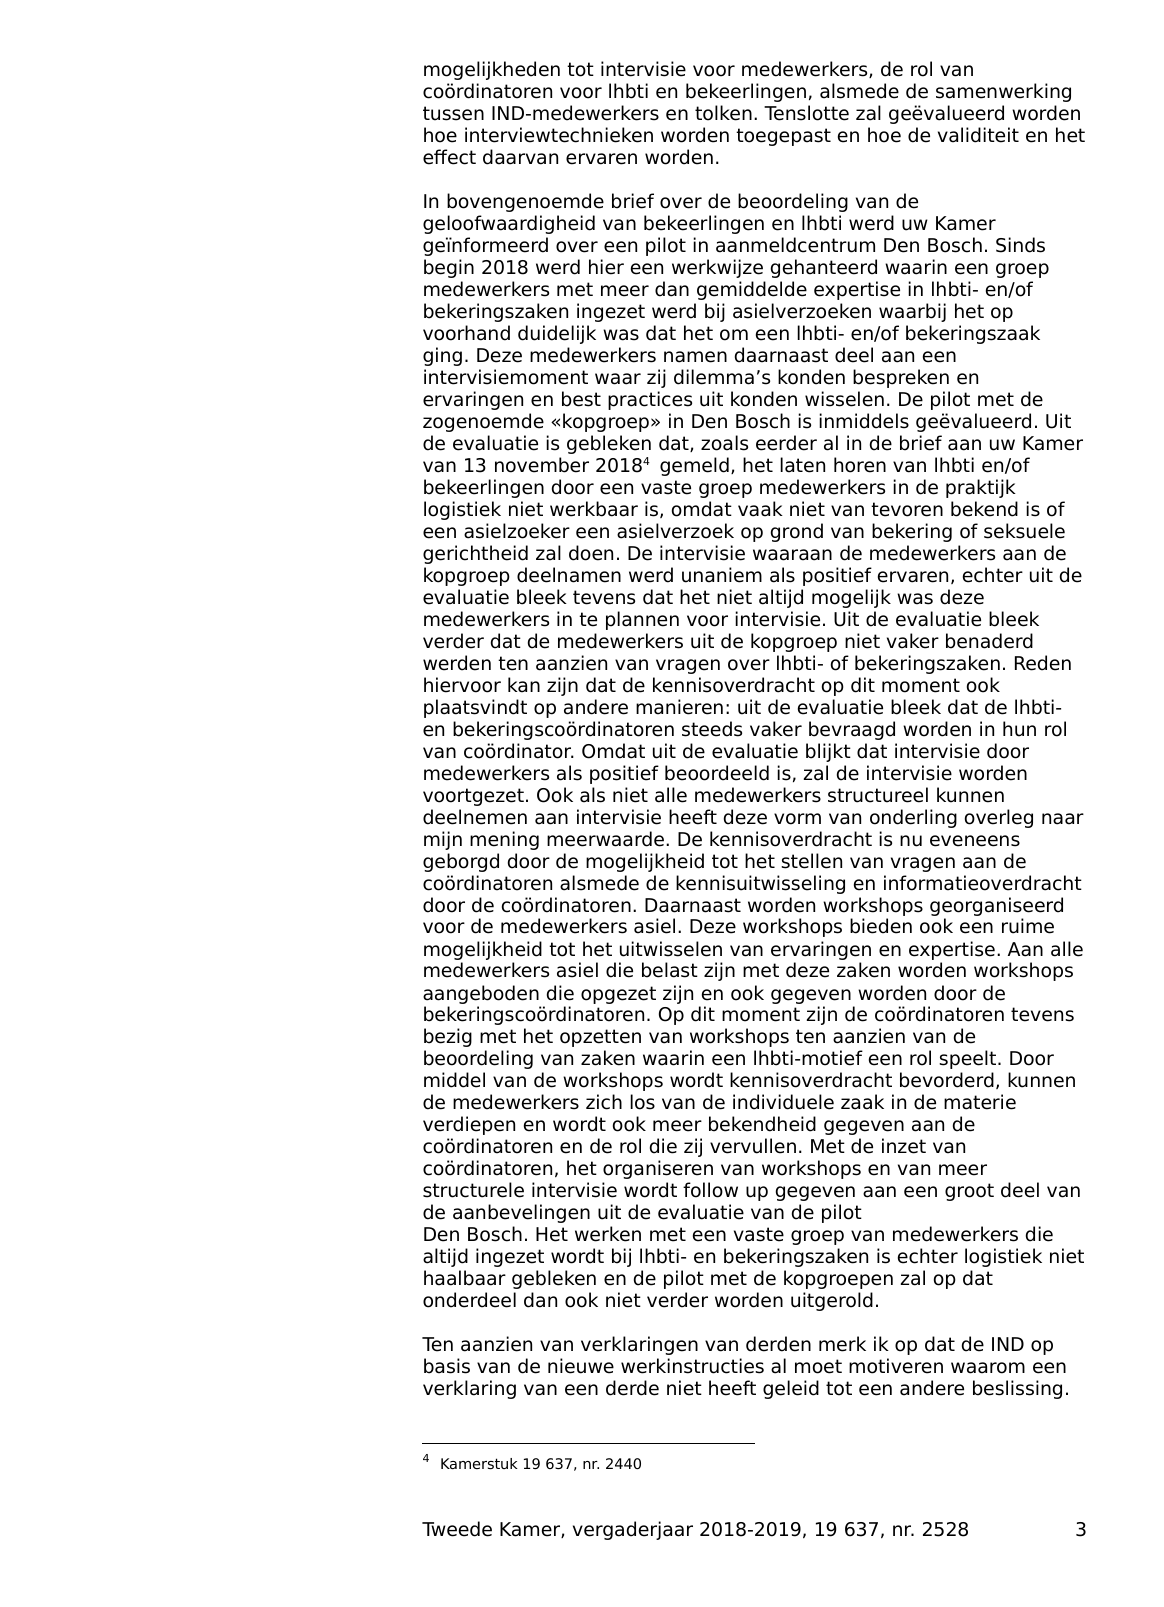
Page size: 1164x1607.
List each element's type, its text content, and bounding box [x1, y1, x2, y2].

text In bovengenoemde brief over de beoordeling van de geloofwaardigheid van bekeerlingen en lhbti werd uw Kamer geïnformeerd over een pilot in aanmeldcentrum Den Bosch. Sinds begin 2018 werd hier een werkwijze gehanteerd waarin een groep medewerkers met meer dan gemiddelde expertise in lhbti- en/of bekeringszaken ingezet werd bij asielverzoeken waarbij het op voorhand duidelijk was dat het om een lhbti- en/of bekeringszaak ging. Deze medewerkers namen daarnaast deel aan een intervisiemoment waar zij dilemma’s konden bespreken en ervaringen en best practices uit konden wisselen. De pilot met de zogenoemde «kopgroep» in Den Bosch is inmiddels geëvalueerd. Uit de evaluatie is gebleken dat, zoals eerder al in de brief aan uw Kamer van 13 november 2018 gemeld, het laten horen van lhbti en/of bekeerlingen door een vaste groep medewerkers in de praktijk logistiek niet werkbaar is, omdat vaak niet van tevoren bekend is of een asielzoeker een asielverzoek op grond van bekering of seksuele gerichtheid zal doen. De intervisie waaraan de medewerkers aan de kopgroep deelnamen werd unaniem als positief ervaren, echter uit de evaluatie bleek tevens dat het niet altijd mogelijk was deze medewerkers in te plannen voor intervisie. Uit de evaluatie bleek verder dat de medewerkers uit de kopgroep niet vaker benaderd werden ten aanzien van vragen over lhbti- of bekeringszaken. Reden hiervoor kan zijn dat de kennisoverdracht op dit moment ook plaatsvindt op andere manieren: uit de evaluatie bleek dat de lhbti- en bekeringscoördinatoren steeds vaker bevraagd worden in hun rol van coördinator. Omdat uit de evaluatie blijkt dat intervisie door medewerkers als positief beoordeeld is, zal de intervisie worden voortgezet. Ook als niet alle medewerkers structureel kunnen deelnemen aan intervisie heeft deze vorm van onderling overleg naar mijn mening meerwaarde. De kennisoverdracht is nu eveneens geborgd door de mogelijkheid tot het stellen van vragen aan de coördinatoren alsmede de kennisuitwisseling en informatieoverdracht door de coördinatoren. Daarnaast worden workshops georganiseerd voor de medewerkers asiel. Deze workshops bieden ook een ruime mogelijkheid tot het uitwisselen van ervaringen en expertise. Aan alle medewerkers asiel die belast zijn met deze zaken worden workshops aangeboden die opgezet zijn en ook gegeven worden door de bekeringscoördinatoren. Op dit moment zijn de coördinatoren tevens bezig met het opzetten van workshops ten aanzien van de beoordeling van zaken waarin een lhbti-motief een rol speelt. Door middel van de workshops wordt kennisoverdracht bevorderd, kunnen de medewerkers zich los van de individuele zaak in de materie verdiepen en wordt ook meer bekendheid gegeven aan de coördinatoren en de rol die zij vervullen. Met de inzet van coördinatoren, het organiseren van workshops en van meer structurele intervisie wordt follow up gegeven aan een groot deel van de aanbevelingen uit de evaluatie van de pilot [422, 191, 1087, 1224]
text Kamerstuk 19 637, nr. 2440 [422, 1452, 1087, 1474]
text mogelijkheden tot intervisie voor medewerkers, de rol van coördinatoren voor lhbti en bekeerlingen, alsmede de samenwerking tussen IND-medewerkers en tolken. Tenslotte zal geëvalueerd worden hoe interviewtechnieken worden toegepast en hoe de validiteit en het effect daarvan ervaren worden. [422, 59, 1087, 169]
text Den Bosch. Het werken met een vaste groep van medewerkers die altijd ingezet wordt bij lhbti- en bekeringszaken is echter logistiek niet haalbaar gebleken en de pilot met de kopgroepen zal op dat onderdeel dan ook niet verder worden uitgerold. [422, 1224, 1087, 1312]
text Ten aanzien van verklaringen van derden merk ik op dat de IND op basis van de nieuwe werkinstructies al moet motiveren waarom een verklaring van een derde niet heeft geleid tot een andere beslissing. [422, 1334, 1087, 1400]
